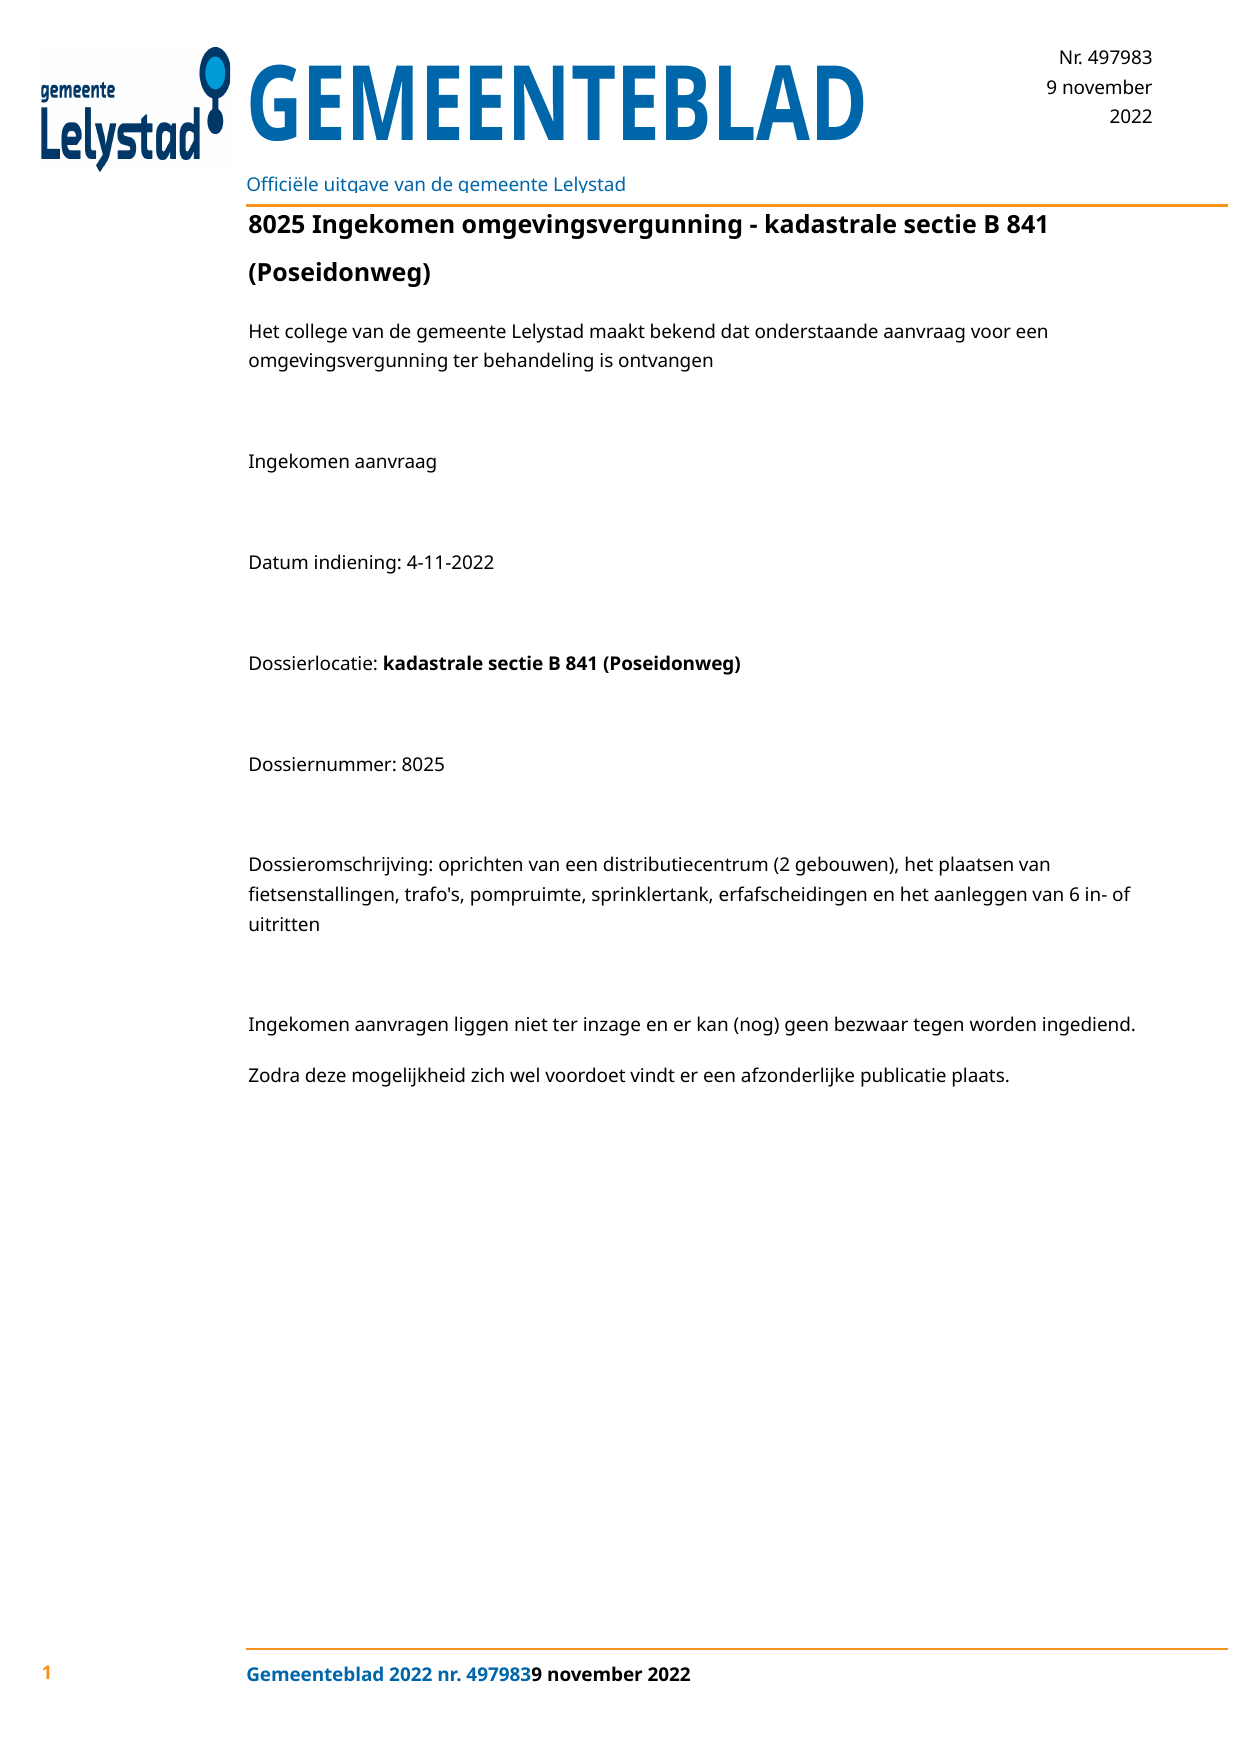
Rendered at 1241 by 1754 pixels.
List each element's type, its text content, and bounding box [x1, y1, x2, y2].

text Het college van de gemeente Lelystad maakt bekend dat onderstaande aanvraag voor een omgevingsvergunning ter behandeling is ontvangen [248, 318, 1152, 373]
text Dossierlocatie: kadastrale sectie B 841 (Poseidonweg) [248, 650, 1152, 676]
picture [41, 47, 231, 172]
text Ingekomen aanvraag [248, 448, 1152, 474]
text 8025 Ingekomen omgevingsvergunning - kadastrale sectie B 841 (Poseidonweg) [248, 207, 1152, 288]
text Ingekomen aanvragen liggen niet ter inzage en er kan (nog) geen bezwaar tegen worden ingediend. [248, 1012, 1152, 1037]
text Dossiernummer: 8025 [248, 751, 1152, 777]
text Dossieromschrijving: oprichten van een distributiecentrum (2 gebouwen), het plaatsen van fietsenstallingen, trafo's, pompruimte, sprinklertank, erfafscheidingen en het aanleggen van 6 in- of uitritten [248, 852, 1152, 937]
text Zodra deze mogelijkheid zich wel voordoet vindt er een afzonderlijke publicatie plaats. [248, 1062, 1152, 1088]
text Datum indiening: 4-11-2022 [248, 549, 1152, 575]
